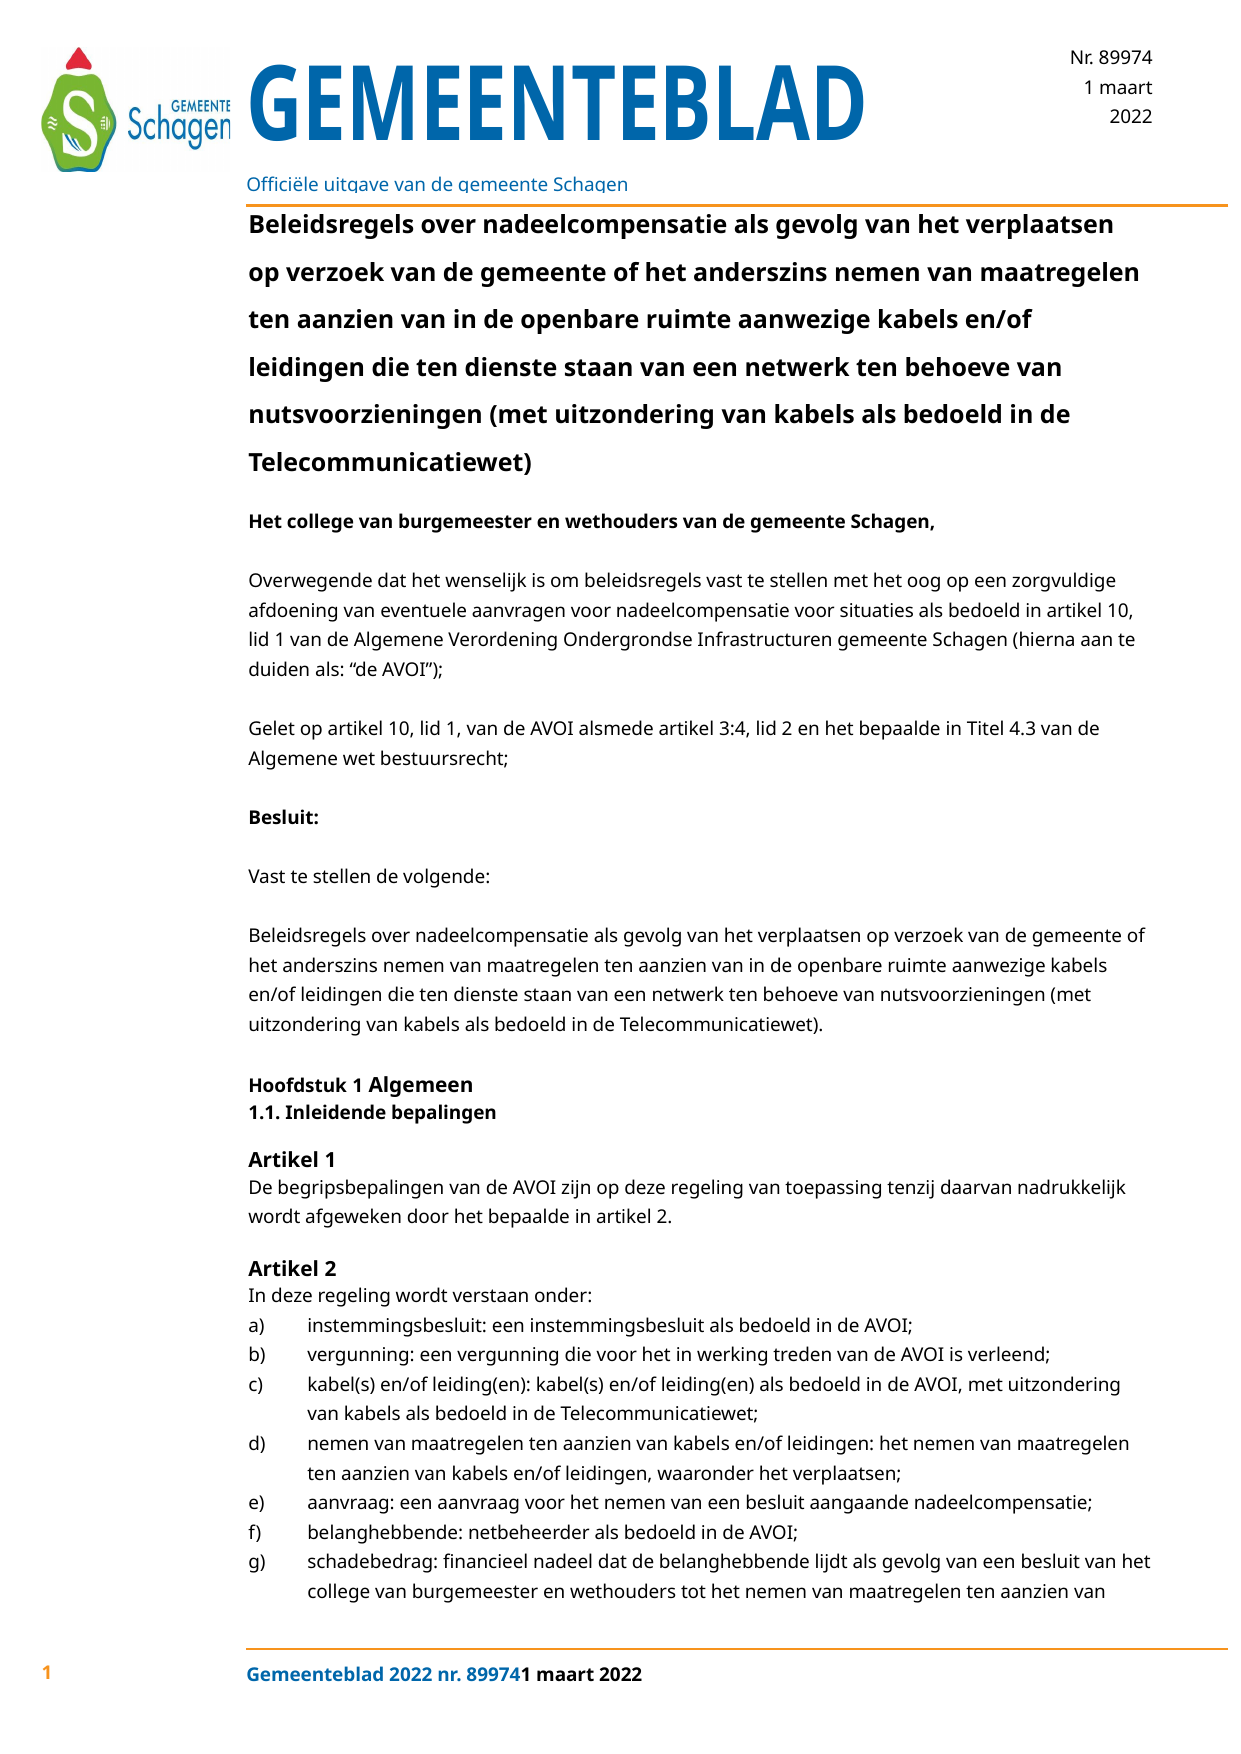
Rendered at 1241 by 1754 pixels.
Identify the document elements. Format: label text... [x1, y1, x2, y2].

list aanvraag: een aanvraag voor het nemen van een besluit aangaande nadeelcompensatie; [248, 1489, 1152, 1515]
text Hoofdstuk 1 Algemeen [248, 1070, 1152, 1099]
text Overwegende dat het wenselijk is om beleidsregels vast te stellen met het oog op een zorgvuldige afdoening van eventuele aanvragen voor nadeelcompensatie voor situaties als bedoeld in artikel 10, lid 1 van de Algemene Verordening Ondergrondse Infrastructuren gemeente Schagen (hierna aan te duiden als: “de AVOI”); [248, 567, 1152, 682]
text Artikel 2 [248, 1254, 1152, 1282]
list schadebedrag: financieel nadeel dat de belanghebbende lijdt als gevolg van een besluit van het college van burgemeester en wethouders tot het nemen van maatregelen ten aanzien van [248, 1548, 1152, 1604]
list kabel(s) en/of leiding(en): kabel(s) en/of leiding(en) als bedoeld in de AVOI, met uitzondering van kabels als bedoeld in de Telecommunicatiewet; [248, 1371, 1152, 1426]
list belanghebbende: netbeheerder als bedoeld in de AVOI; [248, 1519, 1152, 1545]
text Besluit: [248, 804, 1152, 830]
text In deze regeling wordt verstaan onder: [248, 1282, 1152, 1308]
text Artikel 1 [248, 1145, 1152, 1174]
list nemen van maatregelen ten aanzien van kabels en/of leidingen: het nemen van maatregelen ten aanzien van kabels en/of leidingen, waaronder het verplaatsen; [248, 1430, 1152, 1486]
text Gelet op artikel 10, lid 1, van de AVOI alsmede artikel 3:4, lid 2 en het bepaalde in Titel 4.3 van de Algemene wet bestuursrecht; [248, 715, 1152, 771]
picture [41, 47, 231, 172]
text De begripsbepalingen van de AVOI zijn op deze regeling van toepassing tenzij daarvan nadrukkelijk wordt afgeweken door het bepaalde in artikel 2. [248, 1174, 1152, 1229]
text Het college van burgemeester en wethouders van de gemeente Schagen, [248, 508, 1152, 534]
text 1.1. Inleidende bepalingen [248, 1099, 1152, 1124]
list vergunning: een vergunning die voor het in werking treden van de AVOI is verleend; [248, 1341, 1152, 1367]
text Beleidsregels over nadeelcompensatie als gevolg van het verplaatsen op verzoek van de gemeente of het anderszins nemen van maatregelen ten aanzien van in de openbare ruimte aanwezige kabels en/of leidingen die ten dienste staan van een netwerk ten behoeve van nutsvoorzieningen (met uitzondering van kabels als bedoeld in de Telecommunicatiewet). [248, 922, 1152, 1037]
list instemmingsbesluit: een instemmingsbesluit als bedoeld in de AVOI; [248, 1312, 1152, 1338]
text Vast te stellen de volgende: [248, 863, 1152, 889]
text Beleidsregels over nadeelcompensatie als gevolg van het verplaatsen op verzoek van de gemeente of het anderszins nemen van maatregelen ten aanzien van in de openbare ruimte aanwezige kabels en/of leidingen die ten dienste staan van een netwerk ten behoeve van nutsvoorzieningen (met uitzondering van kabels als bedoeld in de Telecommunicatiewet) [248, 207, 1152, 479]
